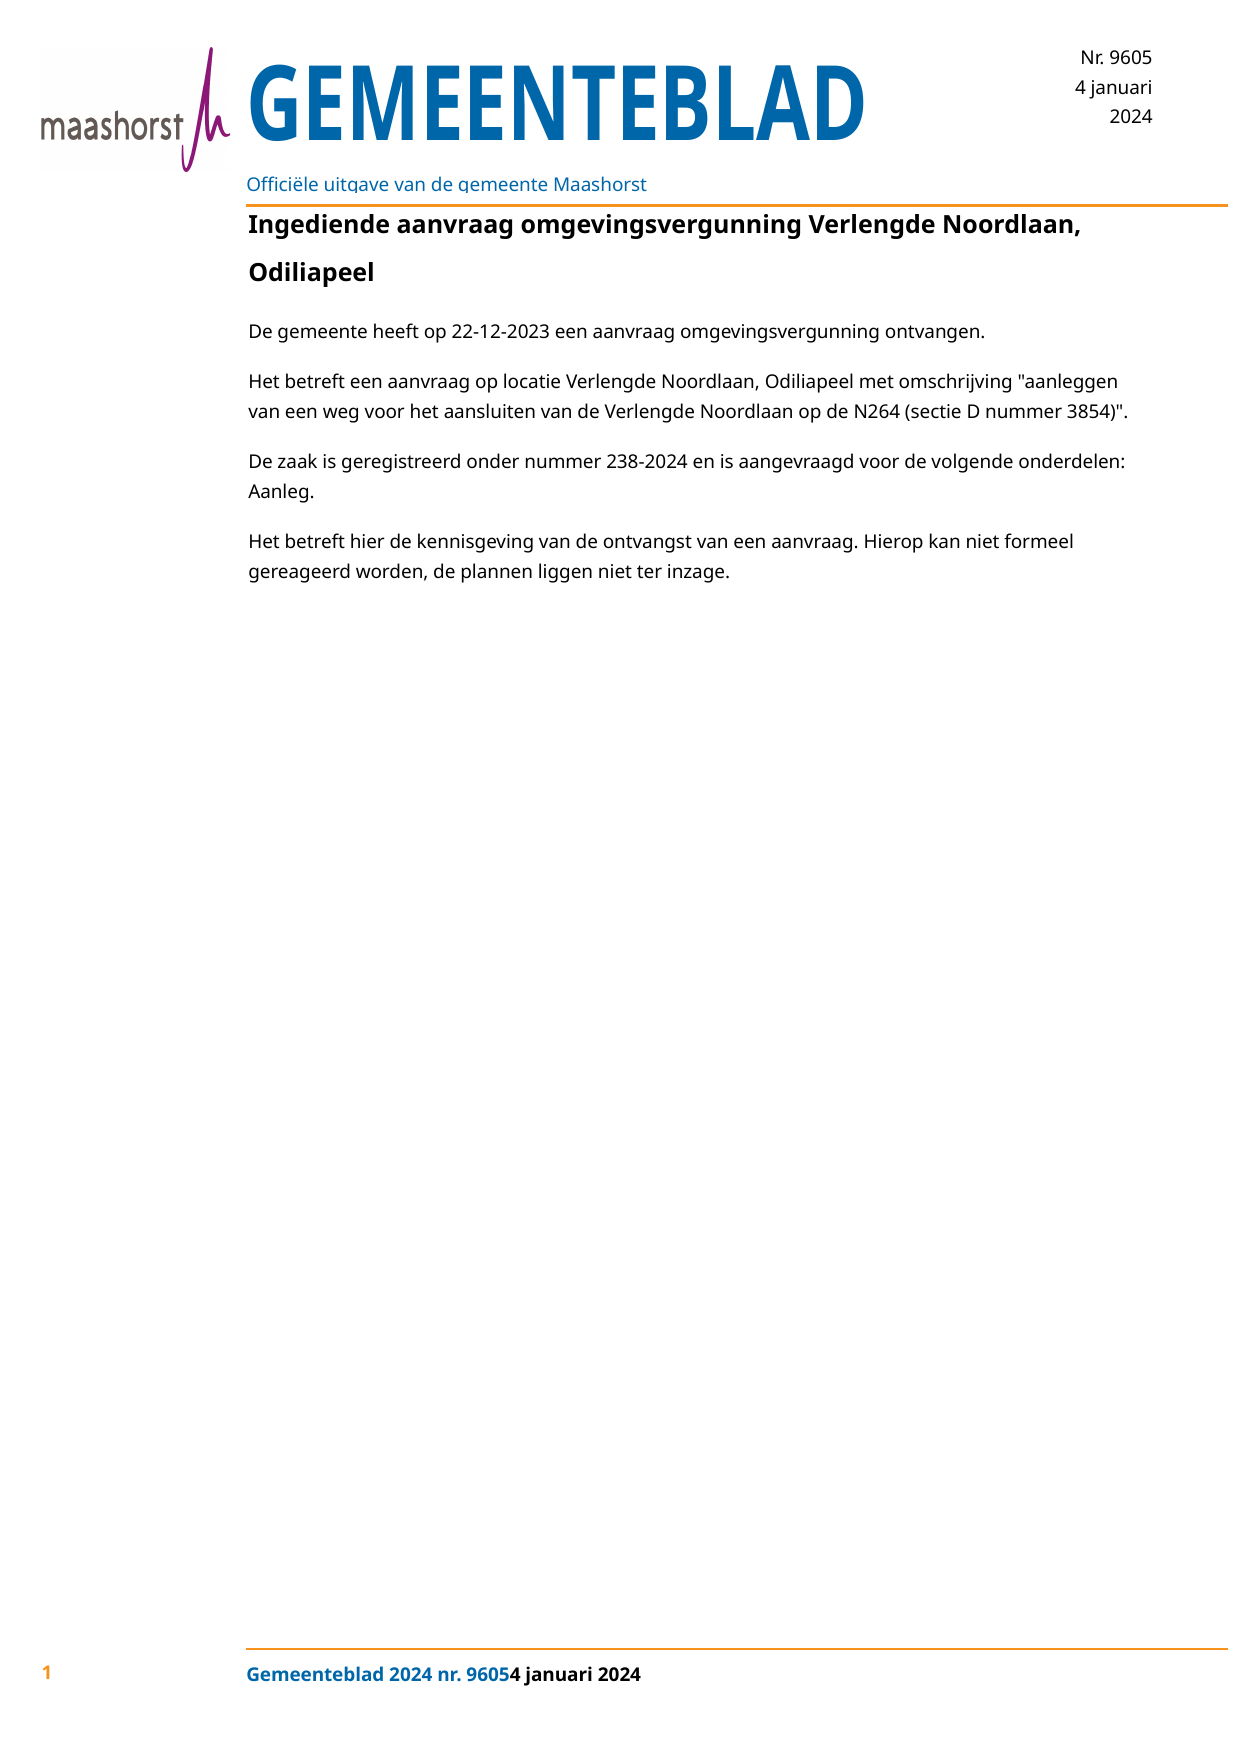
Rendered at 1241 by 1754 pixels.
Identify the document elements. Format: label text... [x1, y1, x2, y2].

picture [41, 47, 231, 172]
text De zaak is geregistreerd onder nummer 238-2024 en is aangevraagd voor de volgende onderdelen: Aanleg. [248, 448, 1152, 504]
text Ingediende aanvraag omgevingsvergunning Verlengde Noordlaan, Odiliapeel [248, 207, 1152, 288]
text Het betreft hier de kennisgeving van de ontvangst van een aanvraag. Hierop kan niet formeel gereageerd worden, de plannen liggen niet ter inzage. [248, 528, 1152, 584]
text De gemeente heeft op 22-12-2023 een aanvraag omgevingsvergunning ontvangen. [248, 318, 1152, 344]
text Het betreft een aanvraag op locatie Verlengde Noordlaan, Odiliapeel met omschrijving "aanleggen van een weg voor het aansluiten van de Verlengde Noordlaan op de N264 (sectie D nummer 3854)". [248, 368, 1152, 424]
